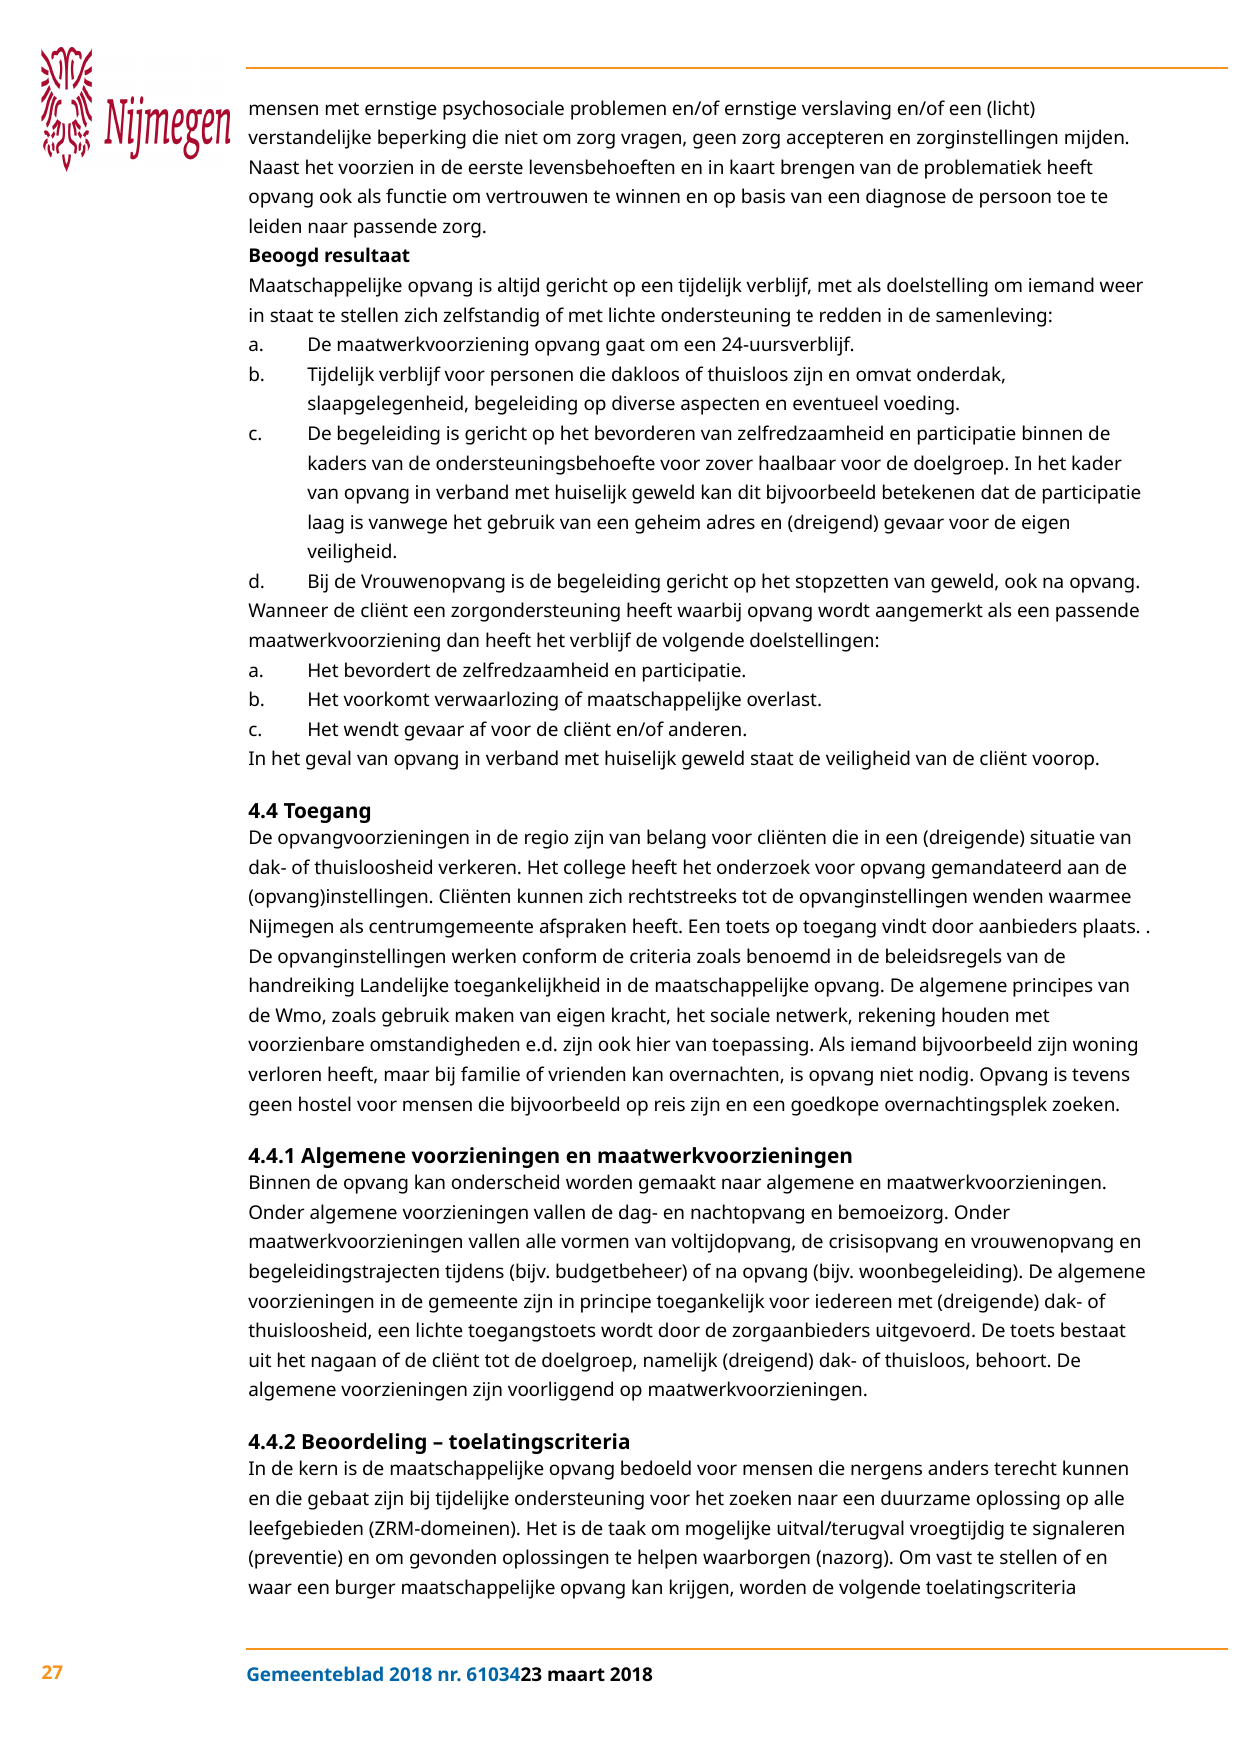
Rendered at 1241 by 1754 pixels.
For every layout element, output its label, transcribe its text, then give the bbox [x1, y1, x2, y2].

list Bij de Vrouwenopvang is de begeleiding gericht op het stopzetten van geweld, ook na opvang. [248, 568, 1152, 594]
text In de kern is de maatschappelijke opvang bedoeld voor mensen die nergens anders terecht kunnen en die gebaat zijn bij tijdelijke ondersteuning voor het zoeken naar een duurzame oplossing op alle leefgebieden (ZRM-domeinen). Het is de taak om mogelijke uitval/terugval vroegtijdig te signaleren (preventie) en om gevonden oplossingen te helpen waarborgen (nazorg). Om vast te stellen of en waar een burger maatschappelijke opvang kan krijgen, worden de volgende toelatingscriteria [248, 1456, 1152, 1599]
list Tijdelijk verblijf voor personen die dakloos of thuisloos zijn en omvat onderdak, slaapgelegenheid, begeleiding op diverse aspecten en eventueel voeding. [248, 361, 1152, 416]
text Beoogd resultaat [248, 243, 1152, 268]
text In het geval van opvang in verband met huiselijk geweld staat de veiligheid van de cliënt voorop. [248, 746, 1152, 771]
list De begeleiding is gericht op het bevorderen van zelfredzaamheid en participatie binnen de kaders van de ondersteuningsbehoefte voor zover haalbaar voor de doelgroep. In het kader van opvang in verband met huiselijk geweld kan dit bijvoorbeeld betekenen dat de participatie laag is vanwege het gebruik van een geheim adres en (dreigend) gevaar voor de eigen veiligheid. [248, 420, 1152, 564]
text Binnen de opvang kan onderscheid worden gemaakt naar algemene en maatwerkvoorzieningen. Onder algemene voorzieningen vallen de dag- en nachtopvang en bemoeizorg. Onder maatwerkvoorzieningen vallen alle vormen van voltijdopvang, de crisisopvang en vrouwenopvang en begeleidingstrajecten tijdens (bijv. budgetbeheer) of na opvang (bijv. woonbegeleiding). De algemene voorzieningen in de gemeente zijn in principe toegankelijk voor iedereen met (dreigende) dak- of thuisloosheid, een lichte toegangstoets wordt door de zorgaanbieders uitgevoerd. De toets bestaat uit het nagaan of de cliënt tot de doelgroep, namelijk (dreigend) dak- of thuisloos, behoort. De algemene voorzieningen zijn voorliggend op maatwerkvoorzieningen. [248, 1169, 1152, 1402]
text Wanneer de cliënt een zorgondersteuning heeft waarbij opvang wordt aangemerkt als een passende maatwerkvoorziening dan heeft het verblijf de volgende doelstellingen: [248, 598, 1152, 653]
text 4.4.2 Beoordeling – toelatingscriteria [248, 1427, 1152, 1456]
list Het voorkomt verwaarlozing of maatschappelijke overlast. [248, 686, 1152, 712]
picture [41, 47, 231, 172]
list Het bevordert de zelfredzaamheid en participatie. [248, 657, 1152, 683]
text De opvangvoorzieningen in de regio zijn van belang voor cliënten die in een (dreigende) situatie van dak- of thuisloosheid verkeren. Het college heeft het onderzoek voor opvang gemandateerd aan de (opvang)instellingen. Cliënten kunnen zich rechtstreeks tot de opvanginstellingen wenden waarmee Nijmegen als centrumgemeente afspraken heeft. Een toets op toegang vindt door aanbieders plaats. . De opvanginstellingen werken conform de criteria zoals benoemd in de beleidsregels van de handreiking Landelijke toegankelijkheid in de maatschappelijke opvang. De algemene principes van de Wmo, zoals gebruik maken van eigen kracht, het sociale netwerk, rekening houden met voorzienbare omstandigheden e.d. zijn ook hier van toepassing. Als iemand bijvoorbeeld zijn woning verloren heeft, maar bij familie of vrienden kan overnachten, is opvang niet nodig. Opvang is tevens geen hostel voor mensen die bijvoorbeeld op reis zijn en een goedkope overnachtingsplek zoeken. [248, 824, 1152, 1116]
list De maatwerkvoorziening opvang gaat om een 24-uursverblijf. [248, 331, 1152, 357]
list Het wendt gevaar af voor de cliënt en/of anderen. [248, 716, 1152, 742]
text 4.4 Toegang [248, 796, 1152, 824]
text Maatschappelijke opvang is altijd gericht op een tijdelijk verblijf, met als doelstelling om iemand weer in staat te stellen zich zelfstandig of met lichte ondersteuning te redden in de samenleving: [248, 272, 1152, 328]
text mensen met ernstige psychosociale problemen en/of ernstige verslaving en/of een (licht) verstandelijke beperking die niet om zorg vragen, geen zorg accepteren en zorginstellingen mijden. Naast het voorzien in de eerste levensbehoeften en in kaart brengen van de problematiek heeft opvang ook als functie om vertrouwen te winnen en op basis van een diagnose de persoon toe te leiden naar passende zorg. [248, 95, 1152, 239]
text 4.4.1 Algemene voorzieningen en maatwerkvoorzieningen [248, 1141, 1152, 1169]
